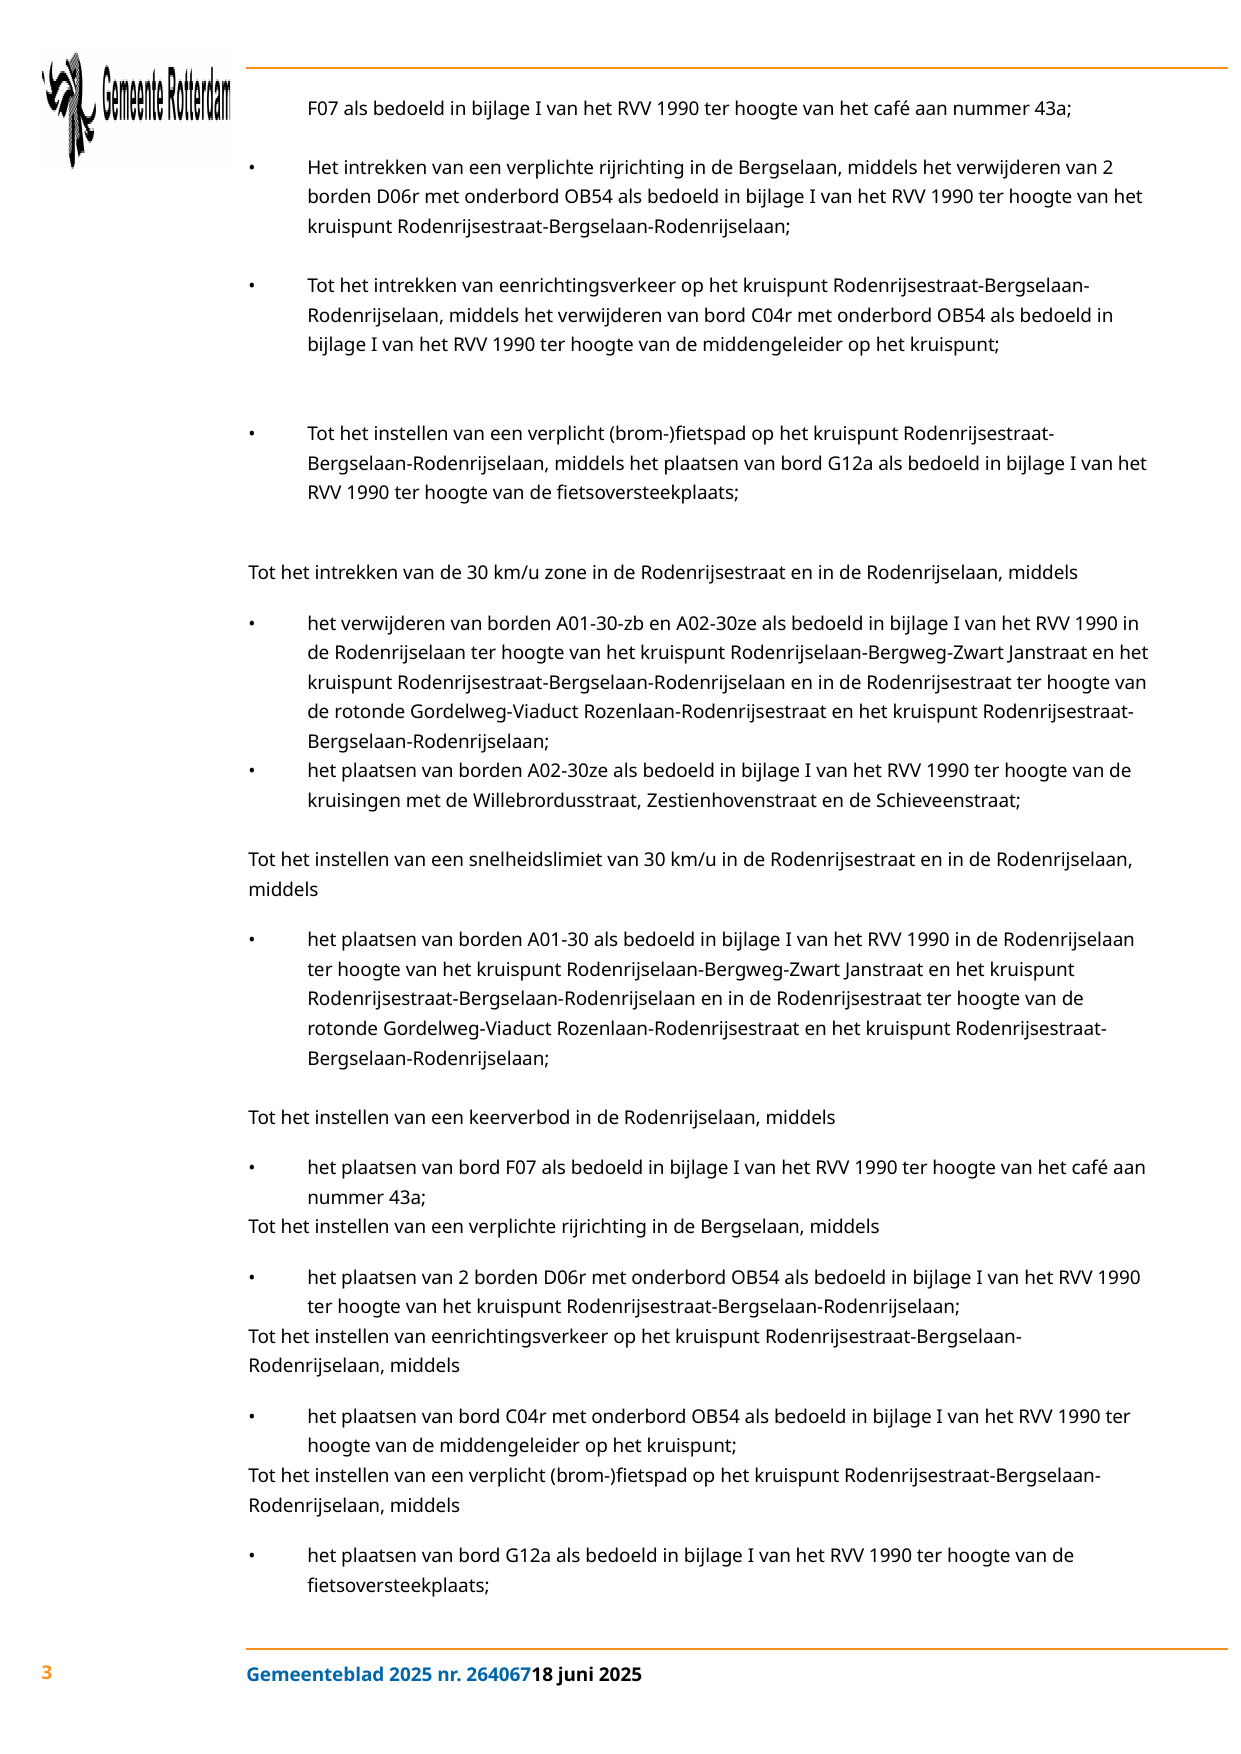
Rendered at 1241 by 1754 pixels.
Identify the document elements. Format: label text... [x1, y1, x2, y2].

list het plaatsen van bord F07 als bedoeld in bijlage I van het RVV 1990 ter hoogte van het café aan nummer 43a; [248, 1154, 1152, 1210]
list het verwijderen van borden A01-30-zb en A02-30ze als bedoeld in bijlage I van het RVV 1990 in de Rodenrijselaan ter hoogte van het kruispunt Rodenrijselaan-Bergweg-Zwart Janstraat en het kruispunt Rodenrijsestraat-Bergselaan-Rodenrijselaan en in de Rodenrijsestraat ter hoogte van de rotonde Gordelweg-Viaduct Rozenlaan-Rodenrijsestraat en het kruispunt Rodenrijsestraat-Bergselaan-Rodenrijselaan; [248, 610, 1152, 754]
list het plaatsen van borden A01-30 als bedoeld in bijlage I van het RVV 1990 in de Rodenrijselaan ter hoogte van het kruispunt Rodenrijselaan-Bergweg-Zwart Janstraat en het kruispunt Rodenrijsestraat-Bergselaan-Rodenrijselaan en in de Rodenrijsestraat ter hoogte van de rotonde Gordelweg-Viaduct Rozenlaan-Rodenrijsestraat en het kruispunt Rodenrijsestraat-Bergselaan-Rodenrijselaan; [248, 926, 1152, 1071]
list Het intrekken van een verplichte rijrichting in de Bergselaan, middels het verwijderen van 2 borden D06r met onderbord OB54 als bedoeld in bijlage I van het RVV 1990 ter hoogte van het kruispunt Rodenrijsestraat-Bergselaan-Rodenrijselaan; [248, 154, 1152, 239]
text Tot het instellen van een snelheidslimiet van 30 km/u in de Rodenrijsestraat en in de Rodenrijselaan, middels [248, 846, 1152, 902]
list het plaatsen van borden A02-30ze als bedoeld in bijlage I van het RVV 1990 ter hoogte van de kruisingen met de Willebrordusstraat, Zestienhovenstraat en de Schieveenstraat; [248, 758, 1152, 813]
list het plaatsen van 2 borden D06r met onderbord OB54 als bedoeld in bijlage I van het RVV 1990 ter hoogte van het kruispunt Rodenrijsestraat-Bergselaan-Rodenrijselaan; [248, 1264, 1152, 1319]
text Tot het instellen van een verplicht (brom-)fietspad op het kruispunt Rodenrijsestraat-Bergselaan-Rodenrijselaan, middels [248, 1462, 1152, 1518]
text Tot het intrekken van de 30 km/u zone in de Rodenrijsestraat en in de Rodenrijselaan, middels [248, 559, 1152, 585]
text Tot het instellen van een verplichte rijrichting in de Bergselaan, middels [248, 1213, 1152, 1239]
picture [41, 47, 231, 172]
text Tot het instellen van een keerverbod in de Rodenrijselaan, middels [248, 1104, 1152, 1130]
list Tot het instellen van een verplicht (brom-)fietspad op het kruispunt Rodenrijsestraat-Bergselaan-Rodenrijselaan, middels het plaatsen van bord G12a als bedoeld in bijlage I van het RVV 1990 ter hoogte van de fietsoversteekplaats; [248, 420, 1152, 505]
text Tot het instellen van eenrichtingsverkeer op het kruispunt Rodenrijsestraat-Bergselaan-Rodenrijselaan, middels [248, 1323, 1152, 1378]
list F07 als bedoeld in bijlage I van het RVV 1990 ter hoogte van het café aan nummer 43a; [248, 95, 1152, 121]
list Tot het intrekken van eenrichtingsverkeer op het kruispunt Rodenrijsestraat-Bergselaan-Rodenrijselaan, middels het verwijderen van bord C04r met onderbord OB54 als bedoeld in bijlage I van het RVV 1990 ter hoogte van de middengeleider op het kruispunt; [248, 272, 1152, 357]
list het plaatsen van bord C04r met onderbord OB54 als bedoeld in bijlage I van het RVV 1990 ter hoogte van de middengeleider op het kruispunt; [248, 1403, 1152, 1458]
list het plaatsen van bord G12a als bedoeld in bijlage I van het RVV 1990 ter hoogte van de fietsoversteekplaats; [248, 1542, 1152, 1598]
